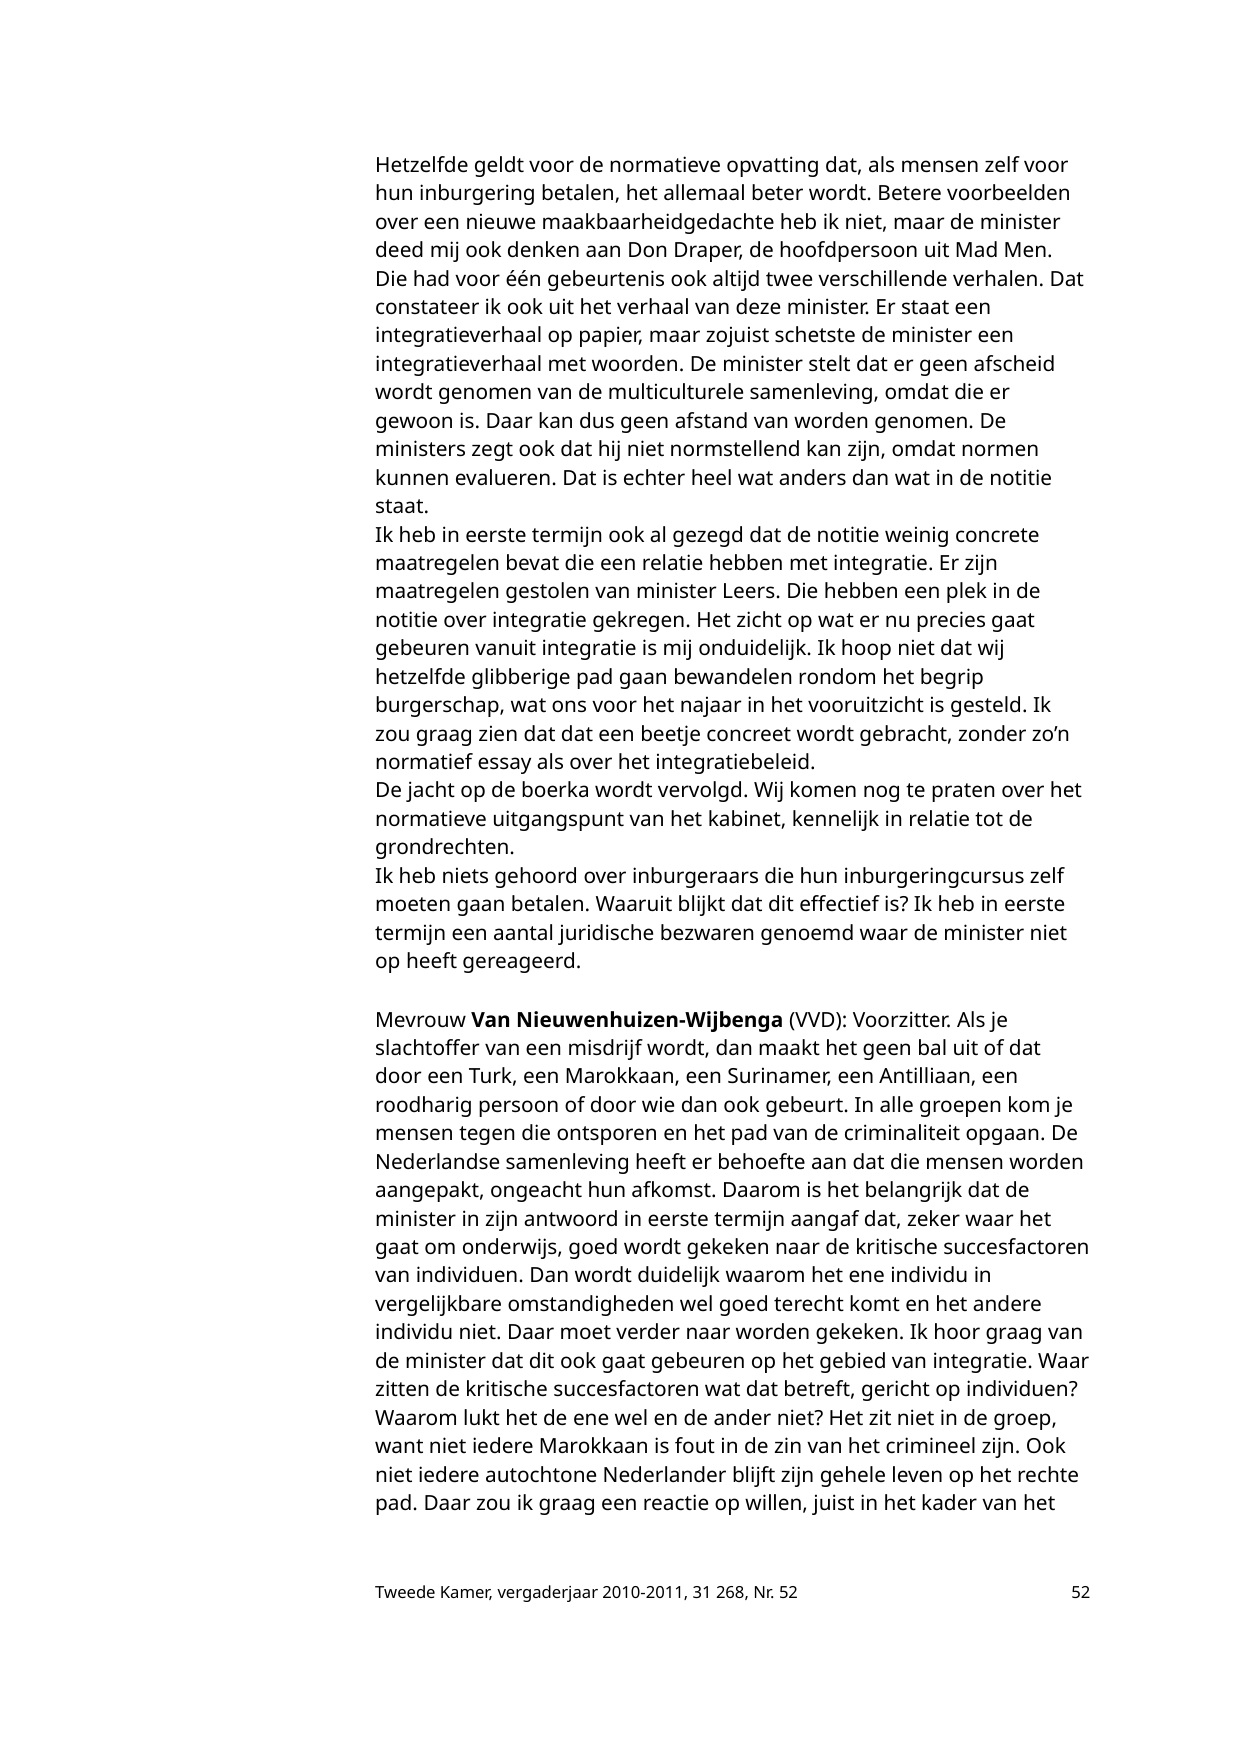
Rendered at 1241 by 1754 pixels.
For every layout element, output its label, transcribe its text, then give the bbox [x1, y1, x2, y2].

text Hetzelfde geldt voor de normatieve opvatting dat, als mensen zelf voor hun inburgering betalen, het allemaal beter wordt. Betere voorbeelden over een nieuwe maakbaarheidgedachte heb ik niet, maar de minister deed mij ook denken aan Don Draper, de hoofdpersoon uit Mad Men. Die had voor één gebeurtenis ook altijd twee verschillende verhalen. Dat constateer ik ook uit het verhaal van deze minister. Er staat een integratieverhaal op papier, maar zojuist schetste de minister een integratieverhaal met woorden. De minister stelt dat er geen afscheid wordt genomen van de multiculturele samenleving, omdat die er gewoon is. Daar kan dus geen afstand van worden genomen. De ministers zegt ook dat hij niet normstellend kan zijn, omdat normen kunnen evalueren. Dat is echter heel wat anders dan wat in de notitie staat. [375, 150, 1090, 520]
text Ik heb niets gehoord over inburgeraars die hun inburgeringcursus zelf moeten gaan betalen. Waaruit blijkt dat dit effectief is? Ik heb in eerste termijn een aantal juridische bezwaren genoemd waar de minister niet op heeft gereageerd. [375, 861, 1090, 975]
text Mevrouw Van Nieuwenhuizen-Wijbenga (VVD): Voorzitter. Als je slachtoffer van een misdrijf wordt, dan maakt het geen bal uit of dat door een Turk, een Marokkaan, een Surinamer, een Antilliaan, een roodharig persoon of door wie dan ook gebeurt. In alle groepen kom je mensen tegen die ontsporen en het pad van de criminaliteit opgaan. De Nederlandse samenleving heeft er behoefte aan dat die mensen worden aangepakt, ongeacht hun afkomst. Daarom is het belangrijk dat de minister in zijn antwoord in eerste termijn aangaf dat, zeker waar het gaat om onderwijs, goed wordt gekeken naar de kritische succesfactoren van individuen. Dan wordt duidelijk waarom het ene individu in vergelijkbare omstandigheden wel goed terecht komt en het andere individu niet. Daar moet verder naar worden gekeken. Ik hoor graag van de minister dat dit ook gaat gebeuren op het gebied van integratie. Waar zitten de kritische succesfactoren wat dat betreft, gericht op individuen? Waarom lukt het de ene wel en de ander niet? Het zit niet in de groep, want niet iedere Marokkaan is fout in de zin van het crimineel zijn. Ook niet iedere autochtone Nederlander blijft zijn gehele leven op het rechte pad. Daar zou ik graag een reactie op willen, juist in het kader van het [375, 1005, 1090, 1517]
text De jacht op de boerka wordt vervolgd. Wij komen nog te praten over het normatieve uitgangspunt van het kabinet, kennelijk in relatie tot de grondrechten. [375, 776, 1090, 861]
text Ik heb in eerste termijn ook al gezegd dat de notitie weinig concrete maatregelen bevat die een relatie hebben met integratie. Er zijn maatregelen gestolen van minister Leers. Die hebben een plek in de notitie over integratie gekregen. Het zicht op wat er nu precies gaat gebeuren vanuit integratie is mij onduidelijk. Ik hoop niet dat wij hetzelfde glibberige pad gaan bewandelen rondom het begrip burgerschap, wat ons voor het najaar in het vooruitzicht is gesteld. Ik zou graag zien dat dat een beetje concreet wordt gebracht, zonder zo’n normatief essay als over het integratiebeleid. [375, 520, 1090, 776]
